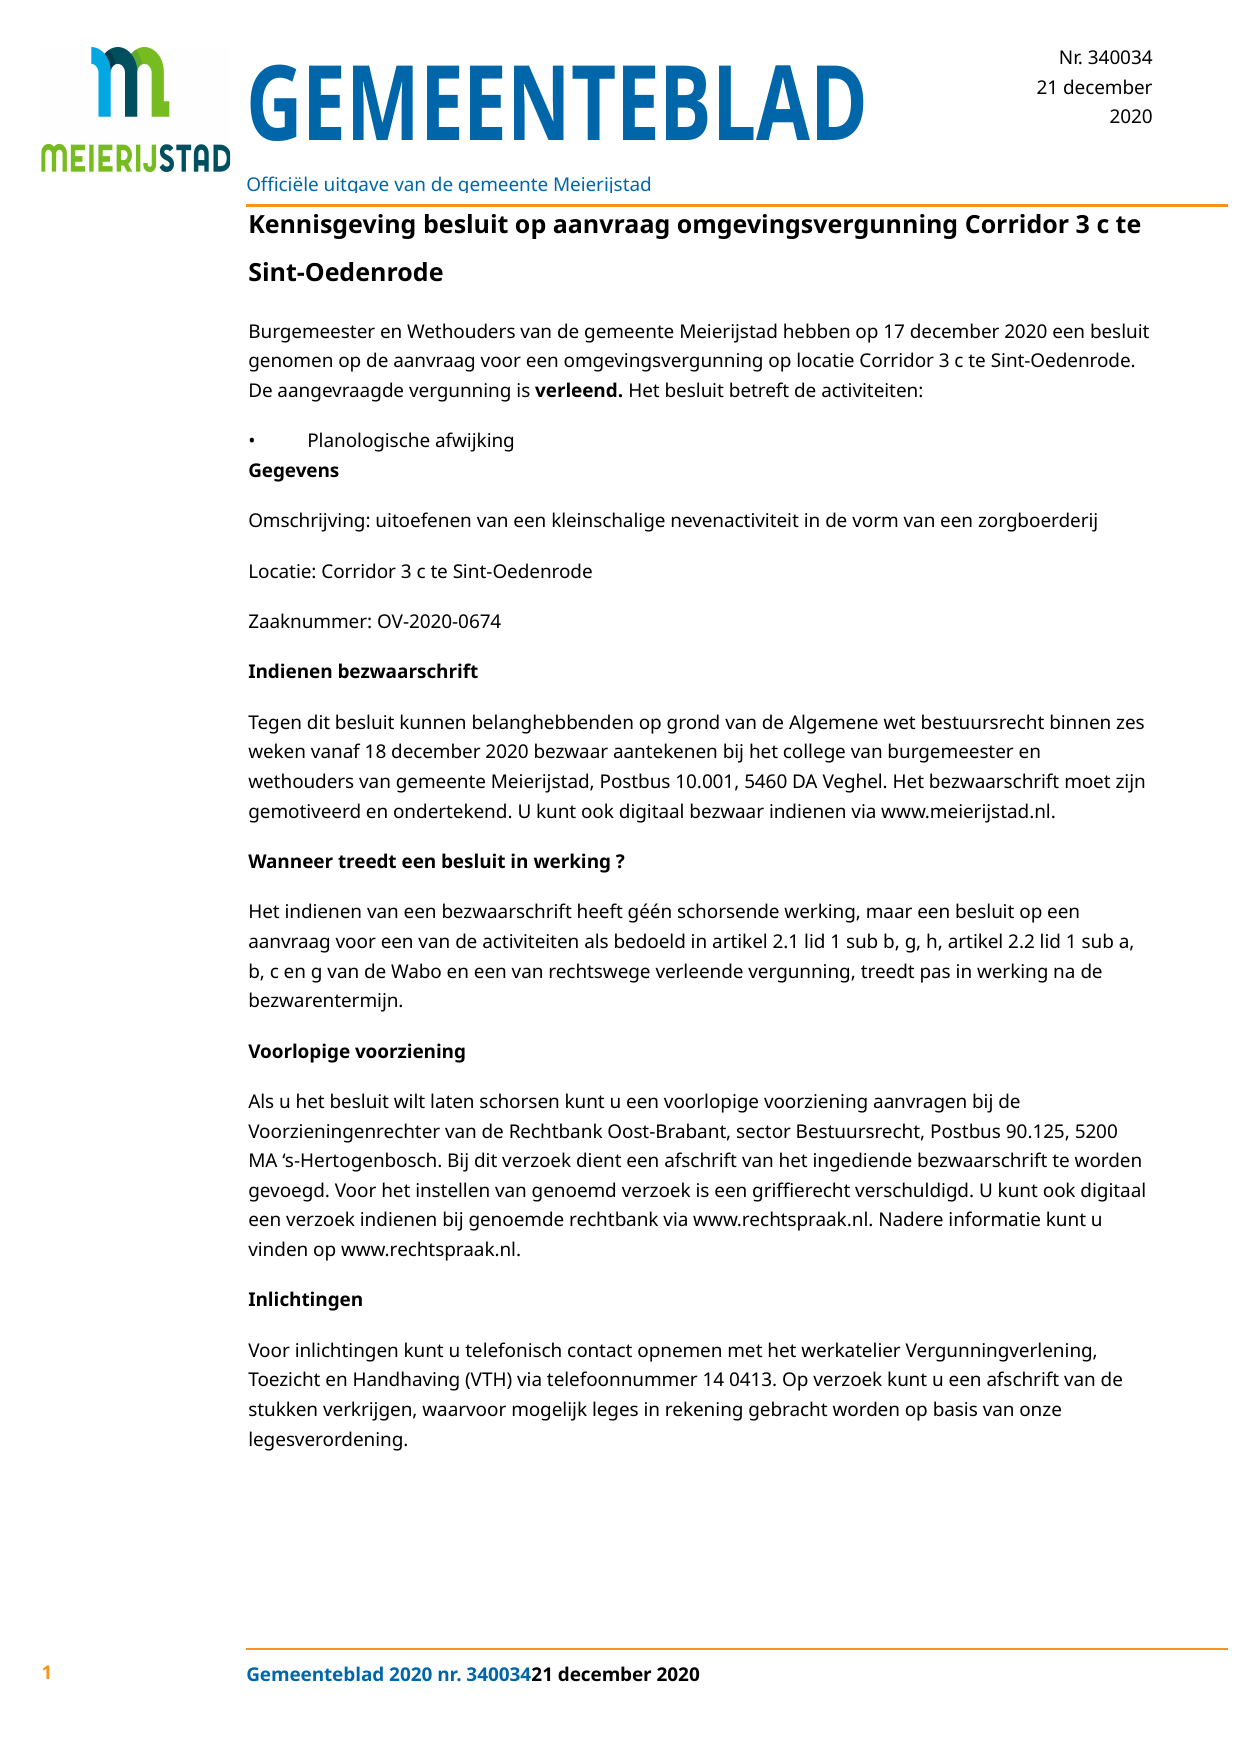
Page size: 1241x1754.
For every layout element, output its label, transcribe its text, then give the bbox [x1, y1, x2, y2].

text Zaaknummer: OV-2020-0674 [248, 608, 1152, 634]
text Inlichtingen [248, 1287, 1152, 1312]
text Voorlopige voorziening [248, 1038, 1152, 1064]
text Locatie: Corridor 3 c te Sint-Oedenrode [248, 558, 1152, 584]
text Kennisgeving besluit op aanvraag omgevingsvergunning Corridor 3 c te Sint-Oedenrode [248, 207, 1152, 288]
text Wanneer treedt een besluit in werking ? [248, 848, 1152, 874]
text Burgemeester en Wethouders van de gemeente Meierijstad hebben op 17 december 2020 een besluit genomen op de aanvraag voor een omgevingsvergunning op locatie Corridor 3 c te Sint-Oedenrode. De aangevraagde vergunning is verleend. Het besluit betreft de activiteiten: [248, 318, 1152, 403]
picture [41, 47, 231, 172]
text Als u het besluit wilt laten schorsen kunt u een voorlopige voorziening aanvragen bij de Voorzieningenrechter van de Rechtbank Oost-Brabant, sector Bestuursrecht, Postbus 90.125, 5200 MA ‘s-Hertogenbosch. Bij dit verzoek dient een afschrift van het ingediende bezwaarschrift te worden gevoegd. Voor het instellen van genoemd verzoek is een griffierecht verschuldigd. U kunt ook digitaal een verzoek indienen bij genoemde rechtbank via www.rechtspraak.nl. Nadere informatie kunt u vinden op www.rechtspraak.nl. [248, 1088, 1152, 1262]
text Voor inlichtingen kunt u telefonisch contact opnemen met het werkatelier Vergunningverlening, Toezicht en Handhaving (VTH) via telefoonnummer 14 0413. Op verzoek kunt u een afschrift van de stukken verkrijgen, waarvoor mogelijk leges in rekening gebracht worden op basis van onze legesverordening. [248, 1337, 1152, 1452]
text Gegevens [248, 457, 1152, 483]
text Het indienen van een bezwaarschrift heeft géén schorsende werking, maar een besluit op een aanvraag voor een van de activiteiten als bedoeld in artikel 2.1 lid 1 sub b, g, h, artikel 2.2 lid 1 sub a, b, c en g van de Wabo en een van rechtswege verleende vergunning, treedt pas in werking na de bezwarentermijn. [248, 899, 1152, 1013]
text Omschrijving: uitoefenen van een kleinschalige nevenactiviteit in de vorm van een zorgboerderij [248, 507, 1152, 533]
text Indienen bezwaarschrift [248, 659, 1152, 684]
text Tegen dit besluit kunnen belanghebbenden op grond van de Algemene wet bestuursrecht binnen zes weken vanaf 18 december 2020 bezwaar aantekenen bij het college van burgemeester en wethouders van gemeente Meierijstad, Postbus 10.001, 5460 DA Veghel. Het bezwaarschrift moet zijn gemotiveerd en ondertekend. U kunt ook digitaal bezwaar indienen via www.meierijstad.nl. [248, 709, 1152, 824]
list Planologische afwijking [248, 427, 1152, 453]
